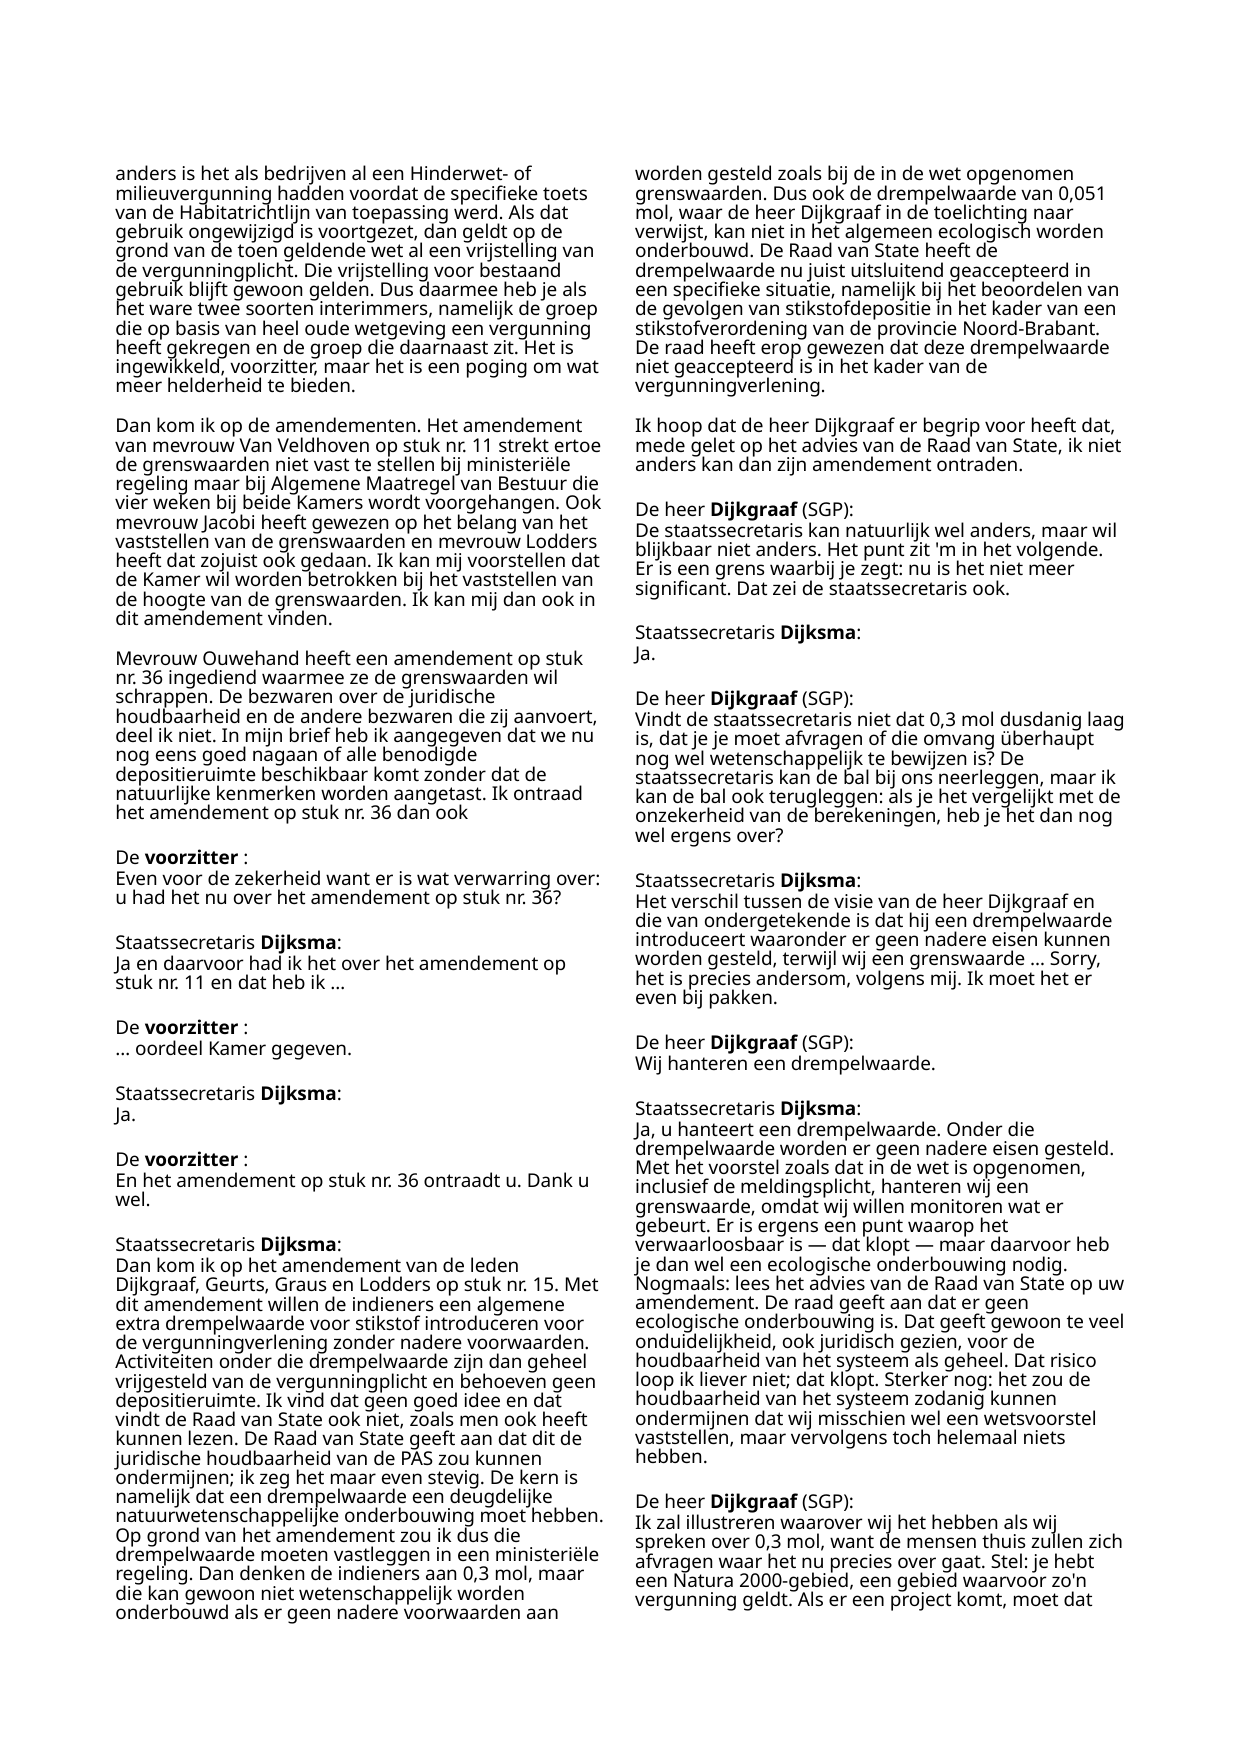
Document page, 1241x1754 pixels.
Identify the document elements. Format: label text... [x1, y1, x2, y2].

text De staatssecretaris kan natuurlijk wel anders, maar wil blijkbaar niet anders. Het punt zit 'm in het volgende. Er is een grens waarbij je zegt: nu is het niet meer significant. Dat zei de staatssecretaris ook. [635, 522, 1125, 599]
text De voorzitter : [115, 1146, 605, 1172]
text De heer Dijkgraaf (SGP): [635, 496, 1125, 522]
text De voorzitter : [115, 844, 605, 870]
text Wij hanteren een drempelwaarde. [635, 1055, 1125, 1074]
text anders is het als bedrijven al een Hinderwet- of milieuvergunning hadden voordat de specifieke toets van de Habitatrichtlijn van toepassing werd. Als dat gebruik ongewijzigd is voortgezet, dan geldt op de grond van de toen geldende wet al een vrijstelling van de vergunningplicht. Die vrijstelling voor bestaand gebruik blijft gewoon gelden. Dus daarmee heb je als het ware twee soorten interimmers, namelijk de groep die op basis van heel oude wetgeving een vergunning heeft gekregen en de groep die daarnaast zit. Het is ingewikkeld, voorzitter, maar het is een poging om wat meer helderheid te bieden. [115, 165, 605, 397]
text De heer Dijkgraaf (SGP): [635, 685, 1125, 711]
text Dan kom ik op de amendementen. Het amendement van mevrouw Van Veldhoven op stuk nr. 11 strekt ertoe de grenswaarden niet vast te stellen bij ministeriële regeling maar bij Algemene Maatregel van Bestuur die vier weken bij beide Kamers wordt voorgehangen. Ook mevrouw Jacobi heeft gewezen op het belang van het vaststellen van de grenswaarden en mevrouw Lodders heeft dat zojuist ook gedaan. Ik kan mij voorstellen dat de Kamer wil worden betrokken bij het vaststellen van de hoogte van de grenswaarden. Ik kan mij dan ook in dit amendement vinden. [115, 417, 605, 629]
text Ja. [635, 645, 1125, 664]
text worden gesteld zoals bij de in de wet opgenomen grenswaarden. Dus ook de drempelwaarde van 0,051 mol, waar de heer Dijkgraaf in de toelichting naar verwijst, kan niet in het algemeen ecologisch worden onderbouwd. De Raad van State heeft de drempelwaarde nu juist uitsluitend geaccepteerd in een specifieke situatie, namelijk bij het beoordelen van de gevolgen van stikstofdepositie in het kader van een stikstofverordening van de provincie Noord-Brabant. De raad heeft erop gewezen dat deze drempelwaarde niet geaccepteerd is in het kader van de vergunningverlening. [635, 165, 1125, 397]
text Ik zal illustreren waarover wij het hebben als wij spreken over 0,3 mol, want de mensen thuis zullen zich afvragen waar het nu precies over gaat. Stel: je hebt een Natura 2000-gebied, een gebied waarvoor zo'n vergunning geldt. Als er een project komt, moet dat [635, 1514, 1125, 1610]
text De heer Dijkgraaf (SGP): [635, 1488, 1125, 1514]
text Staatssecretaris Dijksma: [115, 929, 605, 955]
text Staatssecretaris Dijksma: [115, 1231, 605, 1257]
text Mevrouw Ouwehand heeft een amendement op stuk nr. 36 ingediend waarmee ze de grenswaarden wil schrappen. De bezwaren over de juridische houdbaarheid en de andere bezwaren die zij aanvoert, deel ik niet. In mijn brief heb ik aangegeven dat we nu nog eens goed nagaan of alle benodigde depositieruimte beschikbaar komt zonder dat de natuurlijke kenmerken worden aangetast. Ik ontraad het amendement op stuk nr. 36 dan ook [115, 650, 605, 823]
text Even voor de zekerheid want er is wat verwarring over: u had het nu over het amendement op stuk nr. 36? [115, 870, 605, 908]
text Ik hoop dat de heer Dijkgraaf er begrip voor heeft dat, mede gelet op het advies van de Raad van State, ik niet anders kan dan zijn amendement ontraden. [635, 417, 1125, 475]
text En het amendement op stuk nr. 36 ontraadt u. Dank u wel. [115, 1172, 605, 1210]
text Staatssecretaris Dijksma: [635, 1095, 1125, 1121]
text De voorzitter : [115, 1014, 605, 1040]
text Ja. [115, 1106, 605, 1125]
text Ja, u hanteert een drempelwaarde. Onder die drempelwaarde worden er geen nadere eisen gesteld. Met het voorstel zoals dat in de wet is opgenomen, inclusief de meldingsplicht, hanteren wij een grenswaarde, omdat wij willen monitoren wat er gebeurt. Er is ergens een punt waarop het verwaarloosbaar is — dat klopt — maar daarvoor heb je dan wel een ecologische onderbouwing nodig. Nogmaals: lees het advies van de Raad van State op uw amendement. De raad geeft aan dat er geen ecologische onderbouwing is. Dat geeft gewoon te veel onduidelijkheid, ook juridisch gezien, voor de houdbaarheid van het systeem als geheel. Dat risico loop ik liever niet; dat klopt. Sterker nog: het zou de houdbaarheid van het systeem zodanig kunnen ondermijnen dat wij misschien wel een wetsvoorstel vaststellen, maar vervolgens toch helemaal niets hebben. [635, 1121, 1125, 1467]
text Staatssecretaris Dijksma: [635, 619, 1125, 645]
text Staatssecretaris Dijksma: [635, 867, 1125, 893]
text … oordeel Kamer gegeven. [115, 1040, 605, 1059]
text Het verschil tussen de visie van de heer Dijkgraaf en die van ondergetekende is dat hij een drempelwaarde introduceert waaronder er geen nadere eisen kunnen worden gesteld, terwijl wij een grenswaarde … Sorry, het is precies andersom, volgens mij. Ik moet het er even bij pakken. [635, 893, 1125, 1008]
text Vindt de staatssecretaris niet dat 0,3 mol dusdanig laag is, dat je je moet afvragen of die omvang überhaupt nog wel wetenschappelijk te bewijzen is? De staatssecretaris kan de bal bij ons neerleggen, maar ik kan de bal ook terugleggen: als je het vergelijkt met de onzekerheid van de berekeningen, heb je het dan nog wel ergens over? [635, 711, 1125, 846]
text Dan kom ik op het amendement van de leden Dijkgraaf, Geurts, Graus en Lodders op stuk nr. 15. Met dit amendement willen de indieners een algemene extra drempelwaarde voor stikstof introduceren voor de vergunningverlening zonder nadere voorwaarden. Activiteiten onder die drempelwaarde zijn dan geheel vrijgesteld van de vergunningplicht en behoeven geen depositieruimte. Ik vind dat geen goed idee en dat vindt de Raad van State ook niet, zoals men ook heeft kunnen lezen. De Raad van State geeft aan dat dit de juridische houdbaarheid van de PAS zou kunnen ondermijnen; ik zeg het maar even stevig. De kern is namelijk dat een drempelwaarde een deugdelijke natuurwetenschappelijke onderbouwing moet hebben. Op grond van het amendement zou ik dus die drempelwaarde moeten vastleggen in een ministeriële regeling. Dan denken de indieners aan 0,3 mol, maar die kan gewoon niet wetenschappelijk worden onderbouwd als er geen nadere voorwaarden aan [115, 1257, 605, 1623]
text Ja en daarvoor had ik het over het amendement op stuk nr. 11 en dat heb ik … [115, 955, 605, 994]
text De heer Dijkgraaf (SGP): [635, 1029, 1125, 1055]
text Staatssecretaris Dijksma: [115, 1080, 605, 1106]
